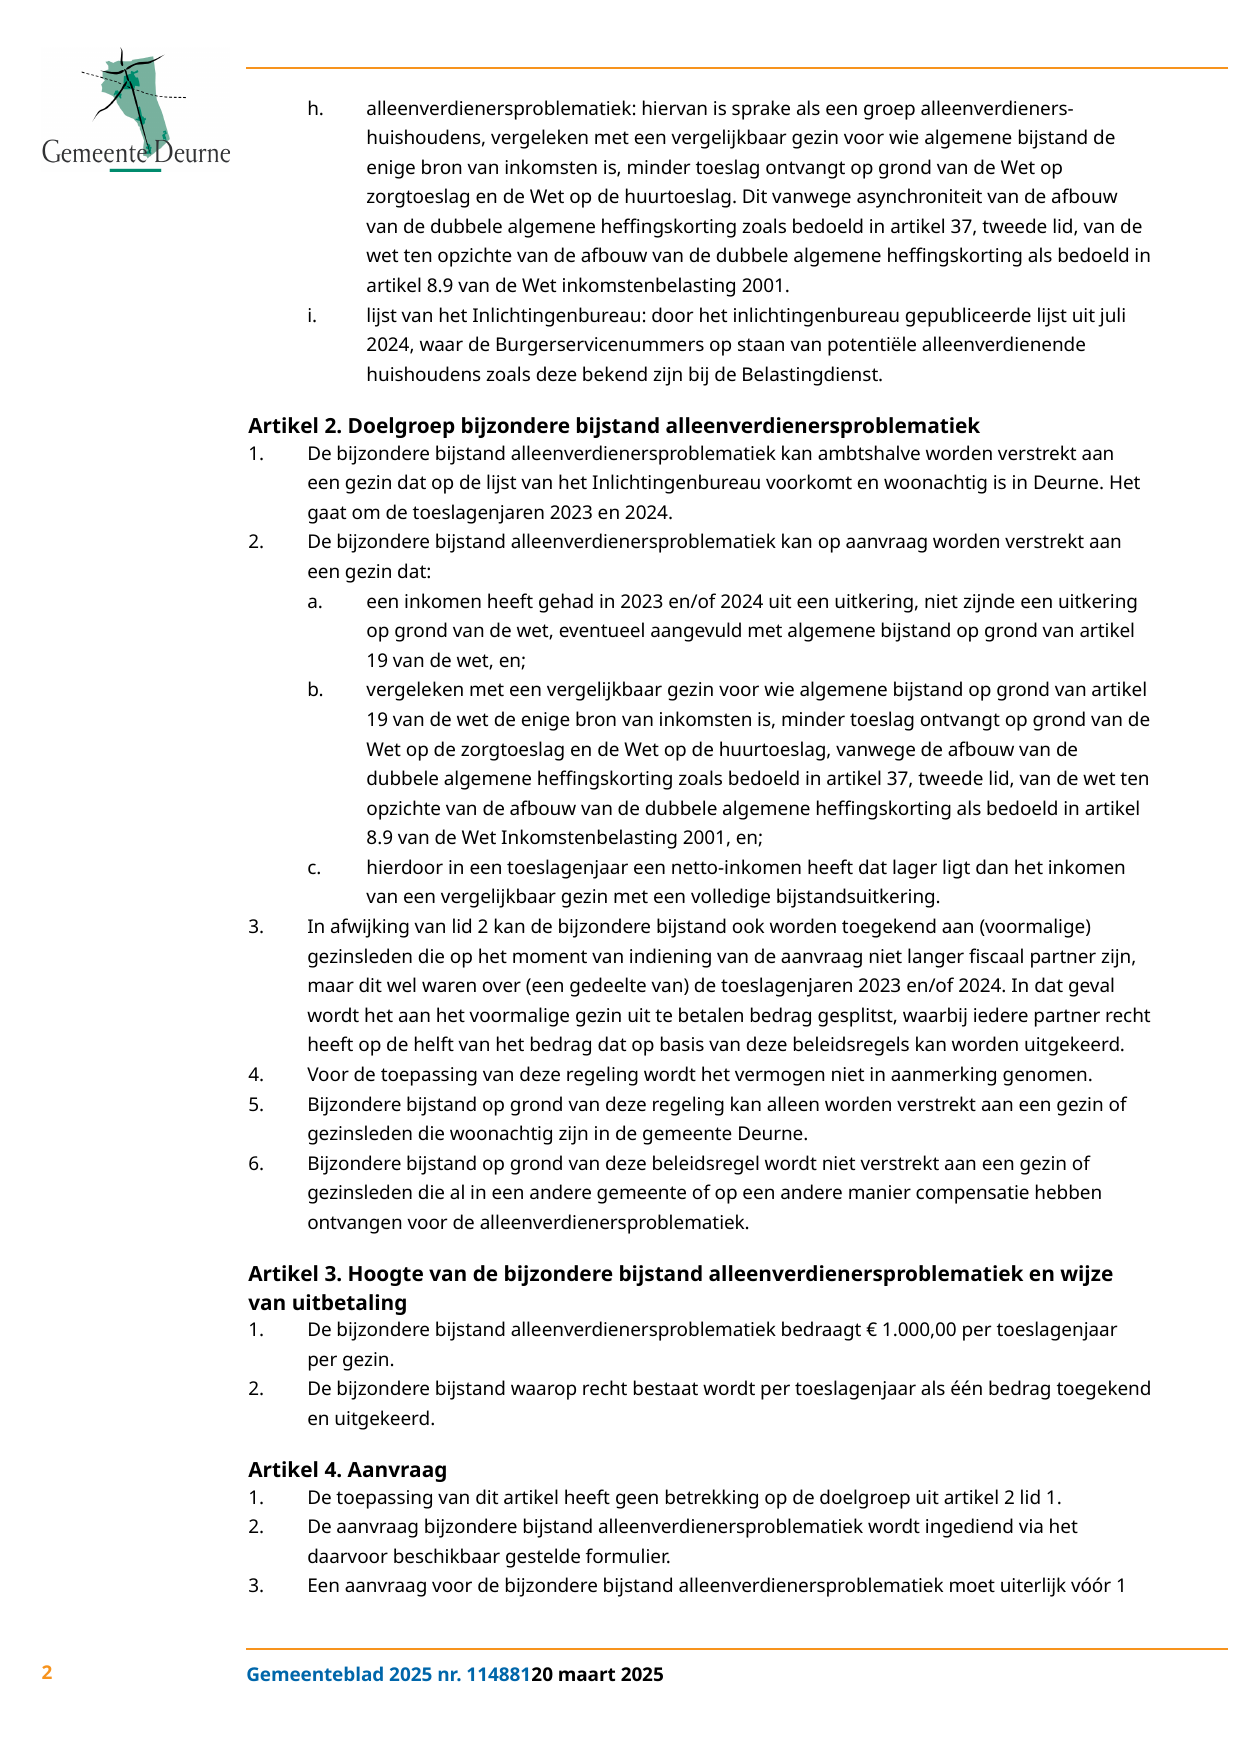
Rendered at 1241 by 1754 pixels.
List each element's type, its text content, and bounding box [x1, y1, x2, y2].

list Een aanvraag voor de bijzondere bijstand alleenverdienersproblematiek moet uiterlijk vóór 1 [248, 1573, 1152, 1598]
list een inkomen heeft gehad in 2023 en/of 2024 uit een uitkering, niet zijnde een uitkering op grond van de wet, eventueel aangevuld met algemene bijstand op grond van artikel 19 van de wet, en; [307, 588, 1152, 673]
list lijst van het Inlichtingenbureau: door het inlichtingenbureau gepubliceerde lijst uit juli 2024, waar de Burgerservicenummers op staan van potentiële alleenverdienende huishoudens zoals deze bekend zijn bij de Belastingdienst. [307, 302, 1152, 387]
list De bijzondere bijstand alleenverdienersproblematiek bedraagt € 1.000,00 per toeslagenjaar per gezin. [248, 1316, 1152, 1372]
list De aanvraag bijzondere bijstand alleenverdienersproblematiek wordt ingediend via het daarvoor beschikbaar gestelde formulier. [248, 1513, 1152, 1569]
picture [41, 47, 231, 172]
list Bijzondere bijstand op grond van deze regeling kan alleen worden verstrekt aan een gezin of gezinsleden die woonachtig zijn in de gemeente Deurne. [248, 1091, 1152, 1146]
list hierdoor in een toeslagenjaar een netto-inkomen heeft dat lager ligt dan het inkomen van een vergelijkbaar gezin met een volledige bijstandsuitkering. [307, 854, 1152, 909]
text Artikel 2. Doelgroep bijzondere bijstand alleenverdienersproblematiek [248, 411, 1152, 440]
list Voor de toepassing van deze regeling wordt het vermogen niet in aanmerking genomen. [248, 1061, 1152, 1087]
list De bijzondere bijstand alleenverdienersproblematiek kan op aanvraag worden verstrekt aan een gezin dat: [248, 529, 1152, 584]
list alleenverdienersproblematiek: hiervan is sprake als een groep alleenverdieners-huishoudens, vergeleken met een vergelijkbaar gezin voor wie algemene bijstand de enige bron van inkomsten is, minder toeslag ontvangt op grond van de Wet op zorgtoeslag en de Wet op de huurtoeslag. Dit vanwege asynchroniteit van de afbouw van de dubbele algemene heffingskorting zoals bedoeld in artikel 37, tweede lid, van de wet ten opzichte van de afbouw van de dubbele algemene heffingskorting als bedoeld in artikel 8.9 van de Wet inkomstenbelasting 2001. [307, 95, 1152, 298]
text Artikel 3. Hoogte van de bijzondere bijstand alleenverdienersproblematiek en wijze van uitbetaling [248, 1259, 1152, 1316]
list vergeleken met een vergelijkbaar gezin voor wie algemene bijstand op grond van artikel 19 van de wet de enige bron van inkomsten is, minder toeslag ontvangt op grond van de Wet op de zorgtoeslag en de Wet op de huurtoeslag, vanwege de afbouw van de dubbele algemene heffingskorting zoals bedoeld in artikel 37, tweede lid, van de wet ten opzichte van de afbouw van de dubbele algemene heffingskorting als bedoeld in artikel 8.9 van de Wet Inkomstenbelasting 2001, en; [307, 677, 1152, 850]
list De bijzondere bijstand alleenverdienersproblematiek kan ambtshalve worden verstrekt aan een gezin dat op de lijst van het Inlichtingenbureau voorkomt en woonachtig is in Deurne. Het gaat om de toeslagenjaren 2023 en 2024. [248, 440, 1152, 525]
list De toepassing van dit artikel heeft geen betrekking op de doelgroep uit artikel 2 lid 1. [248, 1484, 1152, 1510]
list In afwijking van lid 2 kan de bijzondere bijstand ook worden toegekend aan (voormalige) gezinsleden die op het moment van indiening van de aanvraag niet langer fiscaal partner zijn, maar dit wel waren over (een gedeelte van) de toeslagenjaren 2023 en/of 2024. In dat geval wordt het aan het voormalige gezin uit te betalen bedrag gesplitst, waarbij iedere partner recht heeft op de helft van het bedrag dat op basis van deze beleidsregels kan worden uitgekeerd. [248, 913, 1152, 1057]
list De bijzondere bijstand waarop recht bestaat wordt per toeslagenjaar als één bedrag toegekend en uitgekeerd. [248, 1376, 1152, 1431]
list Bijzondere bijstand op grond van deze beleidsregel wordt niet verstrekt aan een gezin of gezinsleden die al in een andere gemeente of op een andere manier compensatie hebben ontvangen voor de alleenverdienersproblematiek. [248, 1150, 1152, 1235]
text Artikel 4. Aanvraag [248, 1456, 1152, 1484]
